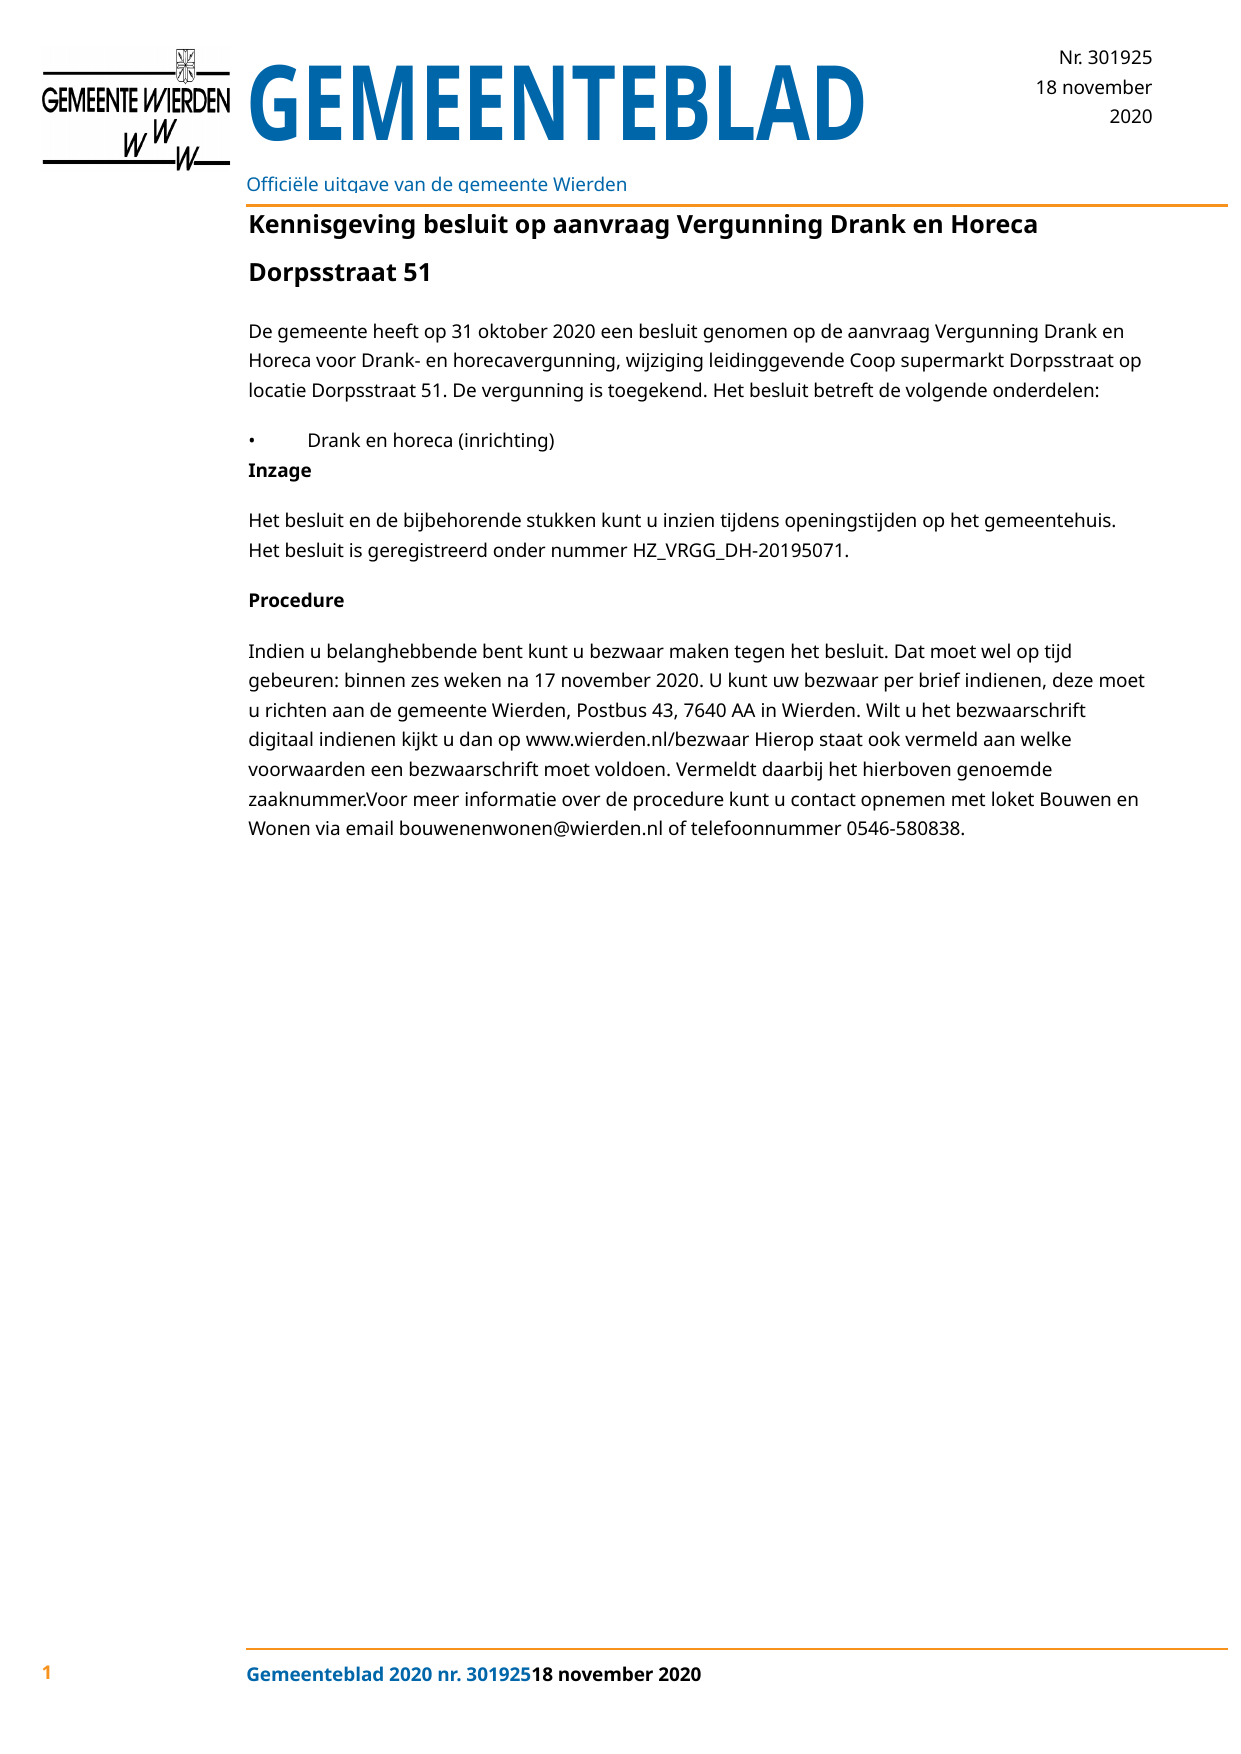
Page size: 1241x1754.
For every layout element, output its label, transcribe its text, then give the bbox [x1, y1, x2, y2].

text Het besluit en de bijbehorende stukken kunt u inzien tijdens openingstijden op het gemeentehuis. Het besluit is geregistreerd onder nummer HZ_VRGG_DH-20195071. [248, 507, 1152, 563]
list Drank en horeca (inrichting) [248, 427, 1152, 453]
picture [41, 47, 231, 172]
text Indien u belanghebbende bent kunt u bezwaar maken tegen het besluit. Dat moet wel op tijd gebeuren: binnen zes weken na 17 november 2020. U kunt uw bezwaar per brief indienen, deze moet u richten aan de gemeente Wierden, Postbus 43, 7640 AA in Wierden. Wilt u het bezwaarschrift digitaal indienen kijkt u dan op www.wierden.nl/bezwaar Hierop staat ook vermeld aan welke voorwaarden een bezwaarschrift moet voldoen. Vermeldt daarbij het hierboven genoemde zaaknummer.Voor meer informatie over de procedure kunt u contact opnemen met loket Bouwen en Wonen via email bouwenenwonen@wierden.nl of telefoonnummer 0546-580838. [248, 638, 1152, 841]
text De gemeente heeft op 31 oktober 2020 een besluit genomen op de aanvraag Vergunning Drank en Horeca voor Drank- en horecavergunning, wijziging leidinggevende Coop supermarkt Dorpsstraat op locatie Dorpsstraat 51. De vergunning is toegekend. Het besluit betreft de volgende onderdelen: [248, 318, 1152, 403]
text Kennisgeving besluit op aanvraag Vergunning Drank en Horeca Dorpsstraat 51 [248, 207, 1152, 288]
text Procedure [248, 587, 1152, 613]
text Inzage [248, 457, 1152, 483]
